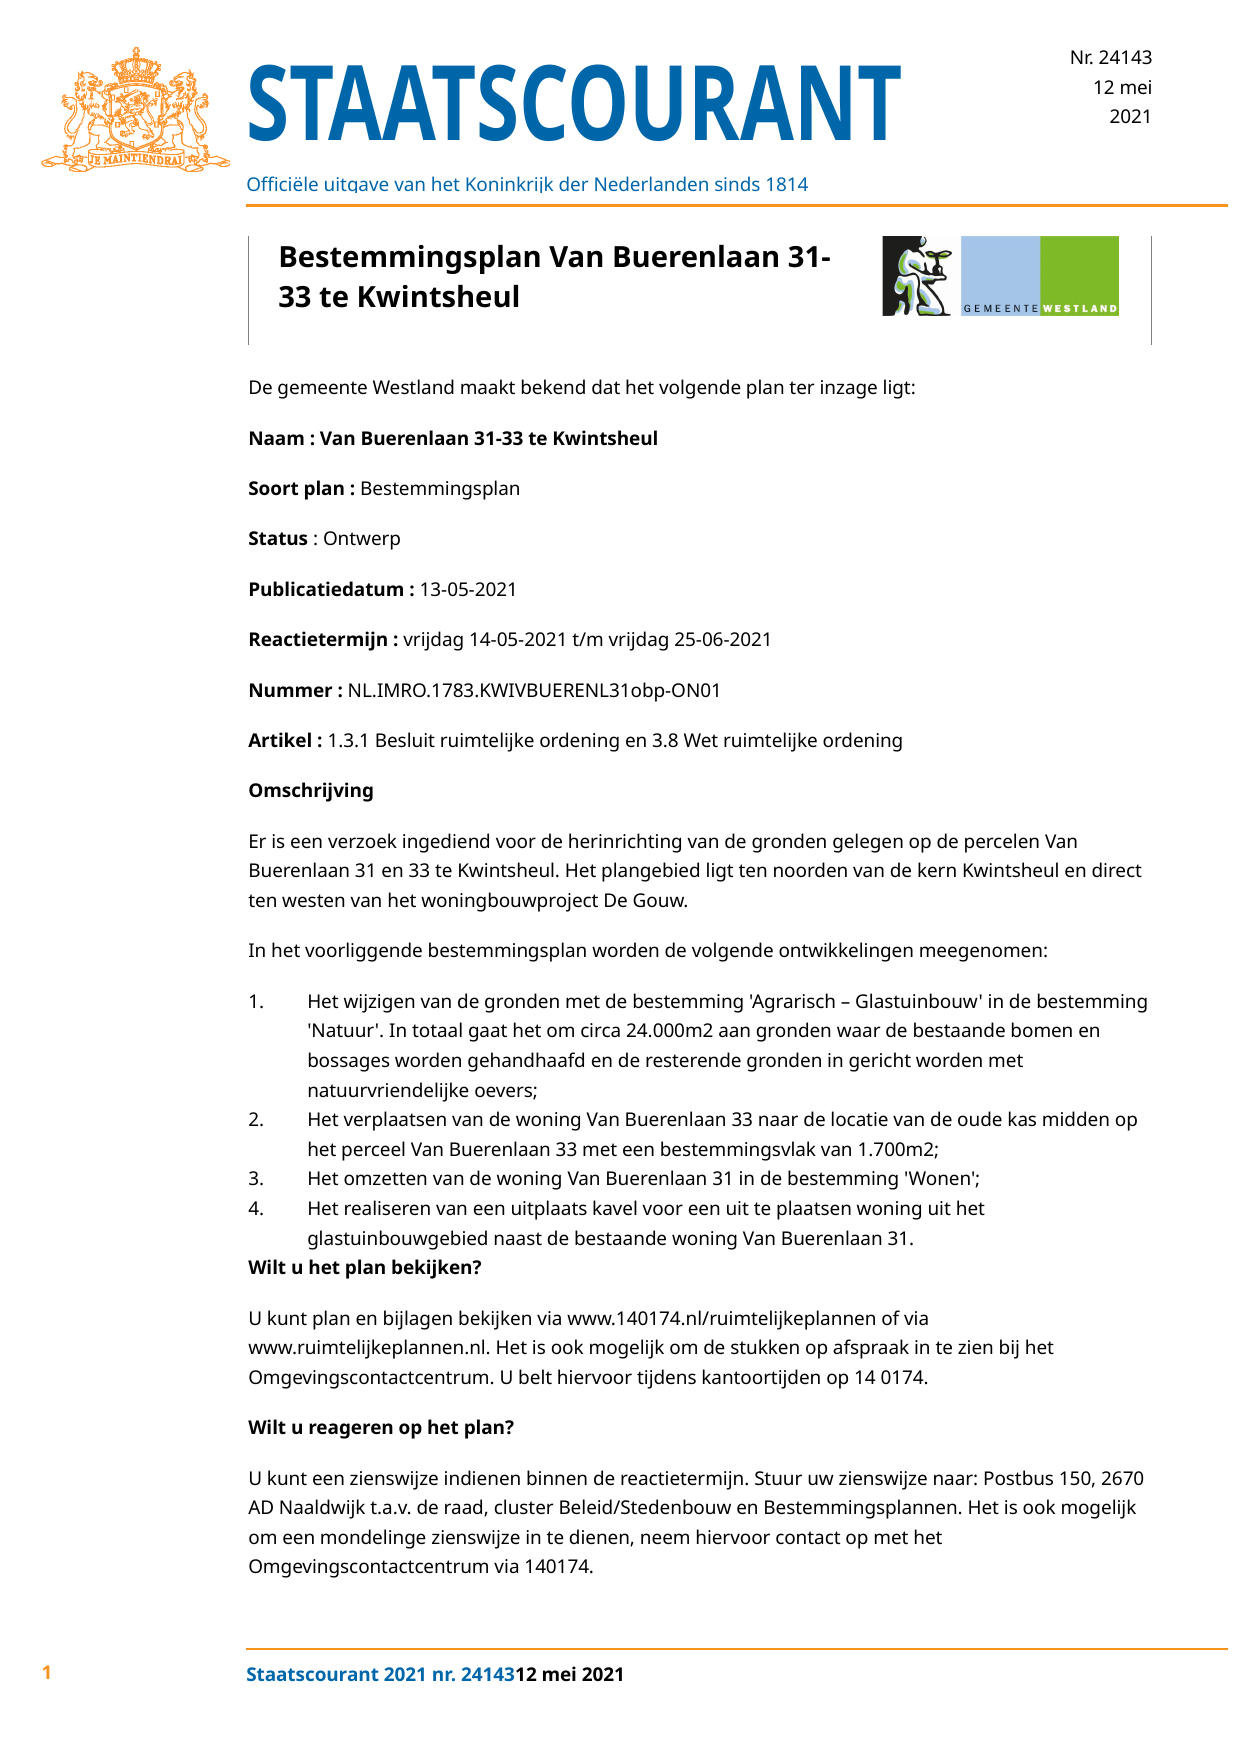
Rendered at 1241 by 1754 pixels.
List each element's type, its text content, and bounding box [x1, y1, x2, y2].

text Publicatiedatum : 13-05-2021 [248, 576, 1152, 602]
picture [882, 236, 1119, 316]
text Omschrijving [248, 778, 1152, 803]
text Wilt u het plan bekijken? [248, 1254, 1152, 1280]
list Het verplaatsen van de woning Van Buerenlaan 33 naar de locatie van de oude kas midden op het perceel Van Buerenlaan 33 met een bestemmingsvlak van 1.700m2; [248, 1106, 1152, 1162]
list Het omzetten van de woning Van Buerenlaan 31 in de bestemming 'Wonen'; [248, 1166, 1152, 1191]
text Naam : Van Buerenlaan 31-33 te Kwintsheul [248, 425, 1152, 450]
text In het voorliggende bestemmingsplan worden de volgende ontwikkelingen meegenomen: [248, 938, 1152, 963]
text Nummer : NL.IMRO.1783.KWIVBUERENL31obp-ON01 [248, 677, 1152, 702]
text Wilt u reageren op het plan? [248, 1414, 1152, 1440]
text Artikel : 1.3.1 Besluit ruimtelijke ordening en 3.8 Wet ruimtelijke ordening [248, 727, 1152, 753]
text De gemeente Westland maakt bekend dat het volgende plan ter inzage ligt: [248, 374, 1152, 400]
text U kunt een zienswijze indienen binnen de reactietermijn. Stuur uw zienswijze naar: Postbus 150, 2670 AD Naaldwijk t.a.v. de raad, cluster Beleid/Stedenbouw en Bestemmingsplannen. Het is ook mogelijk om een mondelinge zienswijze in te dienen, neem hiervoor contact op met het Omgevingscontactcentrum via 140174. [248, 1465, 1152, 1579]
text U kunt plan en bijlagen bekijken via www.140174.nl/ruimtelijkeplannen of via www.ruimtelijkeplannen.nl. Het is ook mogelijk om de stukken op afspraak in te zien bij het Omgevingscontactcentrum. U belt hiervoor tijdens kantoortijden op 14 0174. [248, 1305, 1152, 1389]
text Status : Ontwerp [248, 526, 1152, 551]
list Het realiseren van een uitplaats kavel voor een uit te plaatsen woning uit het glastuinbouwgebied naast de bestaande woning Van Buerenlaan 31. [248, 1195, 1152, 1250]
table_header [850, 236, 1151, 345]
text Reactietermijn : vrijdag 14-05-2021 t/m vrijdag 25-06-2021 [248, 626, 1152, 652]
table_header Bestemmingsplan Van Buerenlaan 31-33 te Kwintsheul [249, 236, 850, 345]
text Soort plan : Bestemmingsplan [248, 475, 1152, 501]
picture [41, 47, 231, 172]
text Er is een verzoek ingediend voor de herinrichting van de gronden gelegen op de percelen Van Buerenlaan 31 en 33 te Kwintsheul. Het plangebied ligt ten noorden van de kern Kwintsheul en direct ten westen van het woningbouwproject De Gouw. [248, 828, 1152, 913]
list Het wijzigen van de gronden met de bestemming 'Agrarisch – Glastuinbouw' in de bestemming 'Natuur'. In totaal gaat het om circa 24.000m2 aan gronden waar de bestaande bomen en bossages worden gehandhaafd en de resterende gronden in gericht worden met natuurvriendelijke oevers; [248, 988, 1152, 1102]
